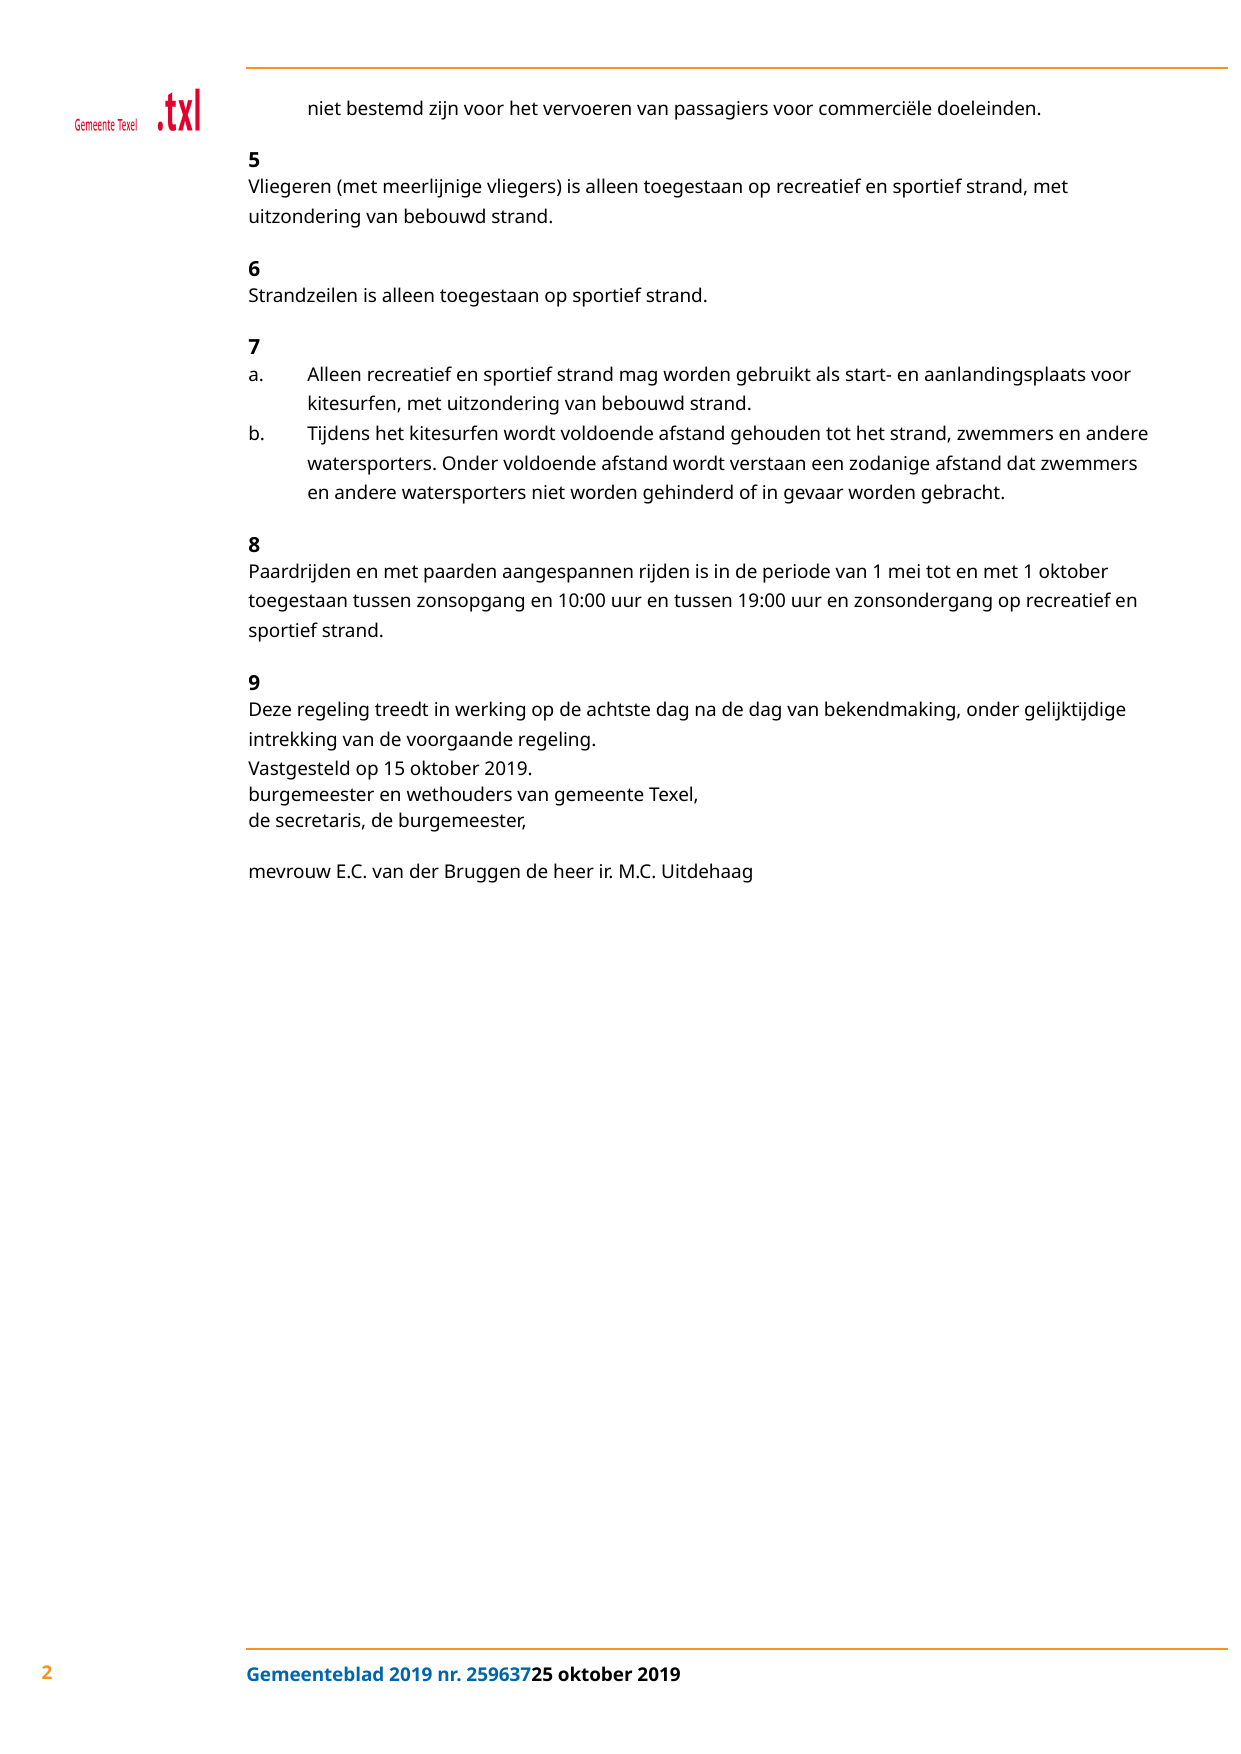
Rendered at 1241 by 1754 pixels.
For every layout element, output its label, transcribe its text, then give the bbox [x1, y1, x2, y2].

text Vliegeren (met meerlijnige vliegers) is alleen toegestaan op recreatief en sportief strand, met uitzondering van bebouwd strand. [248, 174, 1152, 229]
text 5 [248, 145, 1152, 174]
text Vastgesteld op 15 oktober 2019. [248, 755, 1152, 781]
text 8 [248, 530, 1152, 558]
text Paardrijden en met paarden aangespannen rijden is in de periode van 1 mei tot en met 1 oktober toegestaan tussen zonsopgang en 10:00 uur en tussen 19:00 uur en zonsondergang op recreatief en sportief strand. [248, 558, 1152, 643]
text Deze regeling treedt in werking op de achtste dag na de dag van bekendmaking, onder gelijktijdige intrekking van de voorgaande regeling. [248, 696, 1152, 751]
text de secretaris, de burgemeester, [248, 807, 1152, 832]
text 9 [248, 668, 1152, 696]
text mevrouw E.C. van der Bruggen de heer ir. M.C. Uitdehaag [248, 858, 1152, 884]
list niet bestemd zijn voor het vervoeren van passagiers voor commerciële doeleinden. [248, 95, 1152, 121]
text burgemeester en wethouders van gemeente Texel, [248, 781, 1152, 807]
list Tijdens het kitesurfen wordt voldoende afstand gehouden tot het strand, zwemmers en andere watersporters. Onder voldoende afstand wordt verstaan een zodanige afstand dat zwemmers en andere watersporters niet worden gehinderd of in gevaar worden gebracht. [248, 420, 1152, 505]
text Strandzeilen is alleen toegestaan op sportief strand. [248, 282, 1152, 308]
list Alleen recreatief en sportief strand mag worden gebruikt als start- en aanlandingsplaats voor kitesurfen, met uitzondering van bebouwd strand. [248, 361, 1152, 416]
picture [41, 47, 231, 172]
text 7 [248, 332, 1152, 361]
text 6 [248, 254, 1152, 282]
